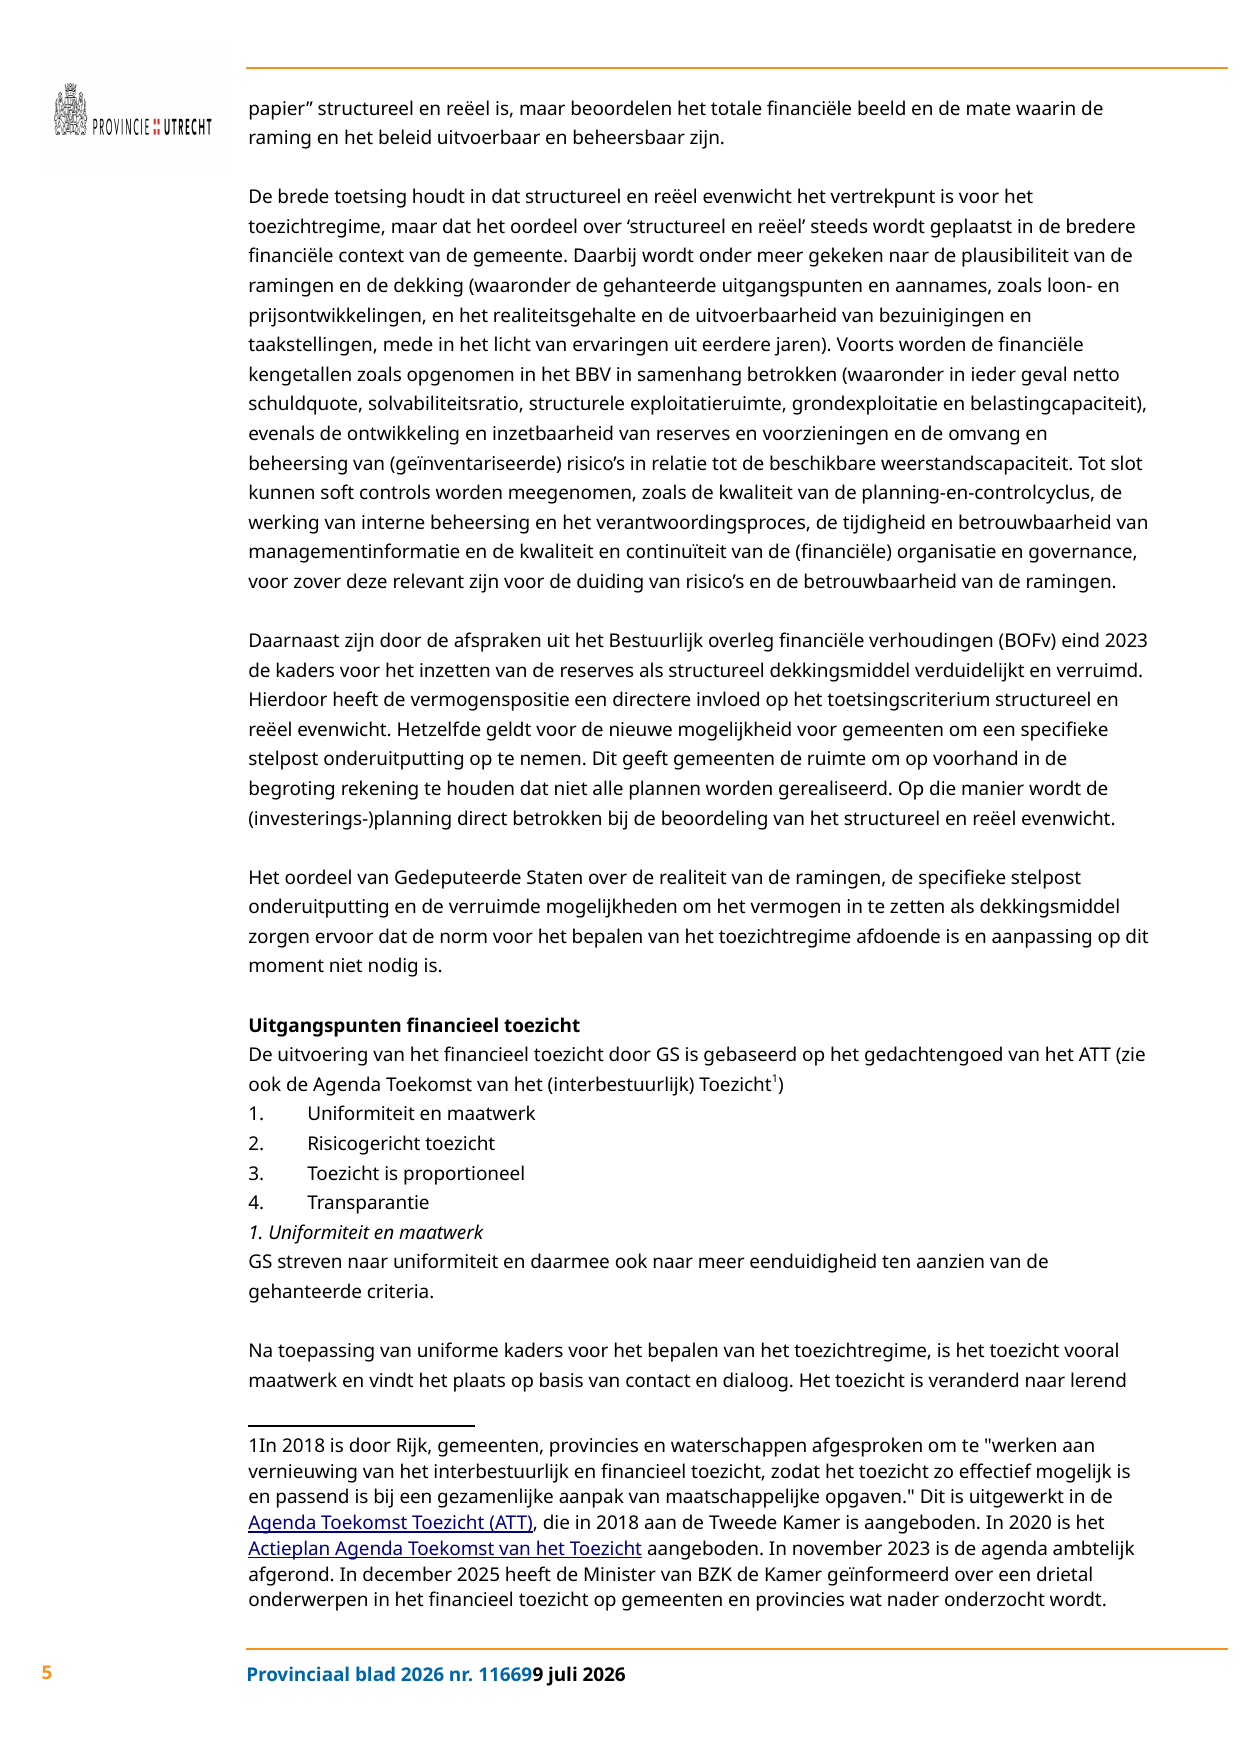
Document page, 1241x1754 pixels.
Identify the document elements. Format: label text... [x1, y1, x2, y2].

list Uniformiteit en maatwerk [248, 1101, 1152, 1126]
text Het oordeel van Gedeputeerde Staten over de realiteit van de ramingen, de specifieke stelpost onderuitputting en de verruimde mogelijkheden om het vermogen in te zetten als dekkingsmiddel zorgen ervoor dat de norm voor het bepalen van het toezichtregime afdoende is en aanpassing op dit moment niet nodig is. [248, 864, 1152, 978]
text 1. Uniformiteit en maatwerk [248, 1219, 1152, 1245]
list Risicogericht toezicht [248, 1130, 1152, 1156]
text GS streven naar uniformiteit en daarmee ook naar meer eenduidigheid ten aanzien van de gehanteerde criteria. [248, 1248, 1152, 1304]
text De brede toetsing houdt in dat structureel en reëel evenwicht het vertrekpunt is voor het toezichtregime, maar dat het oordeel over ‘structureel en reëel’ steeds wordt geplaatst in de bredere financiële context van de gemeente. Daarbij wordt onder meer gekeken naar de plausibiliteit van de ramingen en de dekking (waaronder de gehanteerde uitgangspunten en aannames, zoals loon- en prijsontwikkelingen, en het realiteitsgehalte en de uitvoerbaarheid van bezuinigingen en taakstellingen, mede in het licht van ervaringen uit eerdere jaren). Voorts worden de financiële kengetallen zoals opgenomen in het BBV in samenhang betrokken (waaronder in ieder geval netto schuldquote, solvabiliteitsratio, structurele exploitatieruimte, grondexploitatie en belastingcapaciteit), evenals de ontwikkeling en inzetbaarheid van reserves en voorzieningen en de omvang en beheersing van (geïnventariseerde) risico’s in relatie tot de beschikbare weerstandscapaciteit. Tot slot kunnen soft controls worden meegenomen, zoals de kwaliteit van de planning-en-controlcyclus, de werking van interne beheersing en het verantwoordingsproces, de tijdigheid en betrouwbaarheid van managementinformatie en de kwaliteit en continuïteit van de (financiële) organisatie en governance, voor zover deze relevant zijn voor de duiding van risico’s en de betrouwbaarheid van de ramingen. [248, 183, 1152, 594]
list Toezicht is proportioneel [248, 1160, 1152, 1186]
text papier” structureel en reëel is, maar beoordelen het totale financiële beeld en de mate waarin de raming en het beleid uitvoerbaar en beheersbaar zijn. [248, 95, 1152, 150]
text Na toepassing van uniforme kaders voor het bepalen van het toezichtregime, is het toezicht vooral maatwerk en vindt het plaats op basis van contact en dialoog. Het toezicht is veranderd naar lerend [248, 1337, 1152, 1393]
text De uitvoering van het financieel toezicht door GS is gebaseerd op het gedachtengoed van het ATT (zie ook de Agenda Toekomst van het (interbestuurlijk) Toezicht) [248, 1041, 1152, 1097]
picture [41, 47, 231, 172]
list Transparantie [248, 1189, 1152, 1215]
text In 2018 is door Rijk, gemeenten, provincies en waterschappen afgesproken om te "werken aan vernieuwing van het interbestuurlijk en financieel toezicht, zodat het toezicht zo effectief mogelijk is en passend is bij een gezamenlijke aanpak van maatschappelijke opgaven." Dit is uitgewerkt in de Agenda Toekomst Toezicht (ATT), die in 2018 aan de Tweede Kamer is aangeboden. In 2020 is het Actieplan Agenda Toekomst van het Toezicht aangeboden. In november 2023 is de agenda ambtelijk afgerond. In december 2025 heeft de Minister van BZK de Kamer geïnformeerd over een drietal onderwerpen in het financieel toezicht op gemeenten en provincies wat nader onderzocht wordt. [248, 1432, 1152, 1612]
text Uitgangspunten financieel toezicht [248, 1012, 1152, 1038]
text Daarnaast zijn door de afspraken uit het Bestuurlijk overleg financiële verhoudingen (BOFv) eind 2023 de kaders voor het inzetten van de reserves als structureel dekkingsmiddel verduidelijkt en verruimd. Hierdoor heeft de vermogenspositie een directere invloed op het toetsingscriterium structureel en reëel evenwicht. Hetzelfde geldt voor de nieuwe mogelijkheid voor gemeenten om een specifieke stelpost onderuitputting op te nemen. Dit geeft gemeenten de ruimte om op voorhand in de begroting rekening te houden dat niet alle plannen worden gerealiseerd. Op die manier wordt de (investerings-)planning direct betrokken bij de beoordeling van het structureel en reëel evenwicht. [248, 627, 1152, 831]
